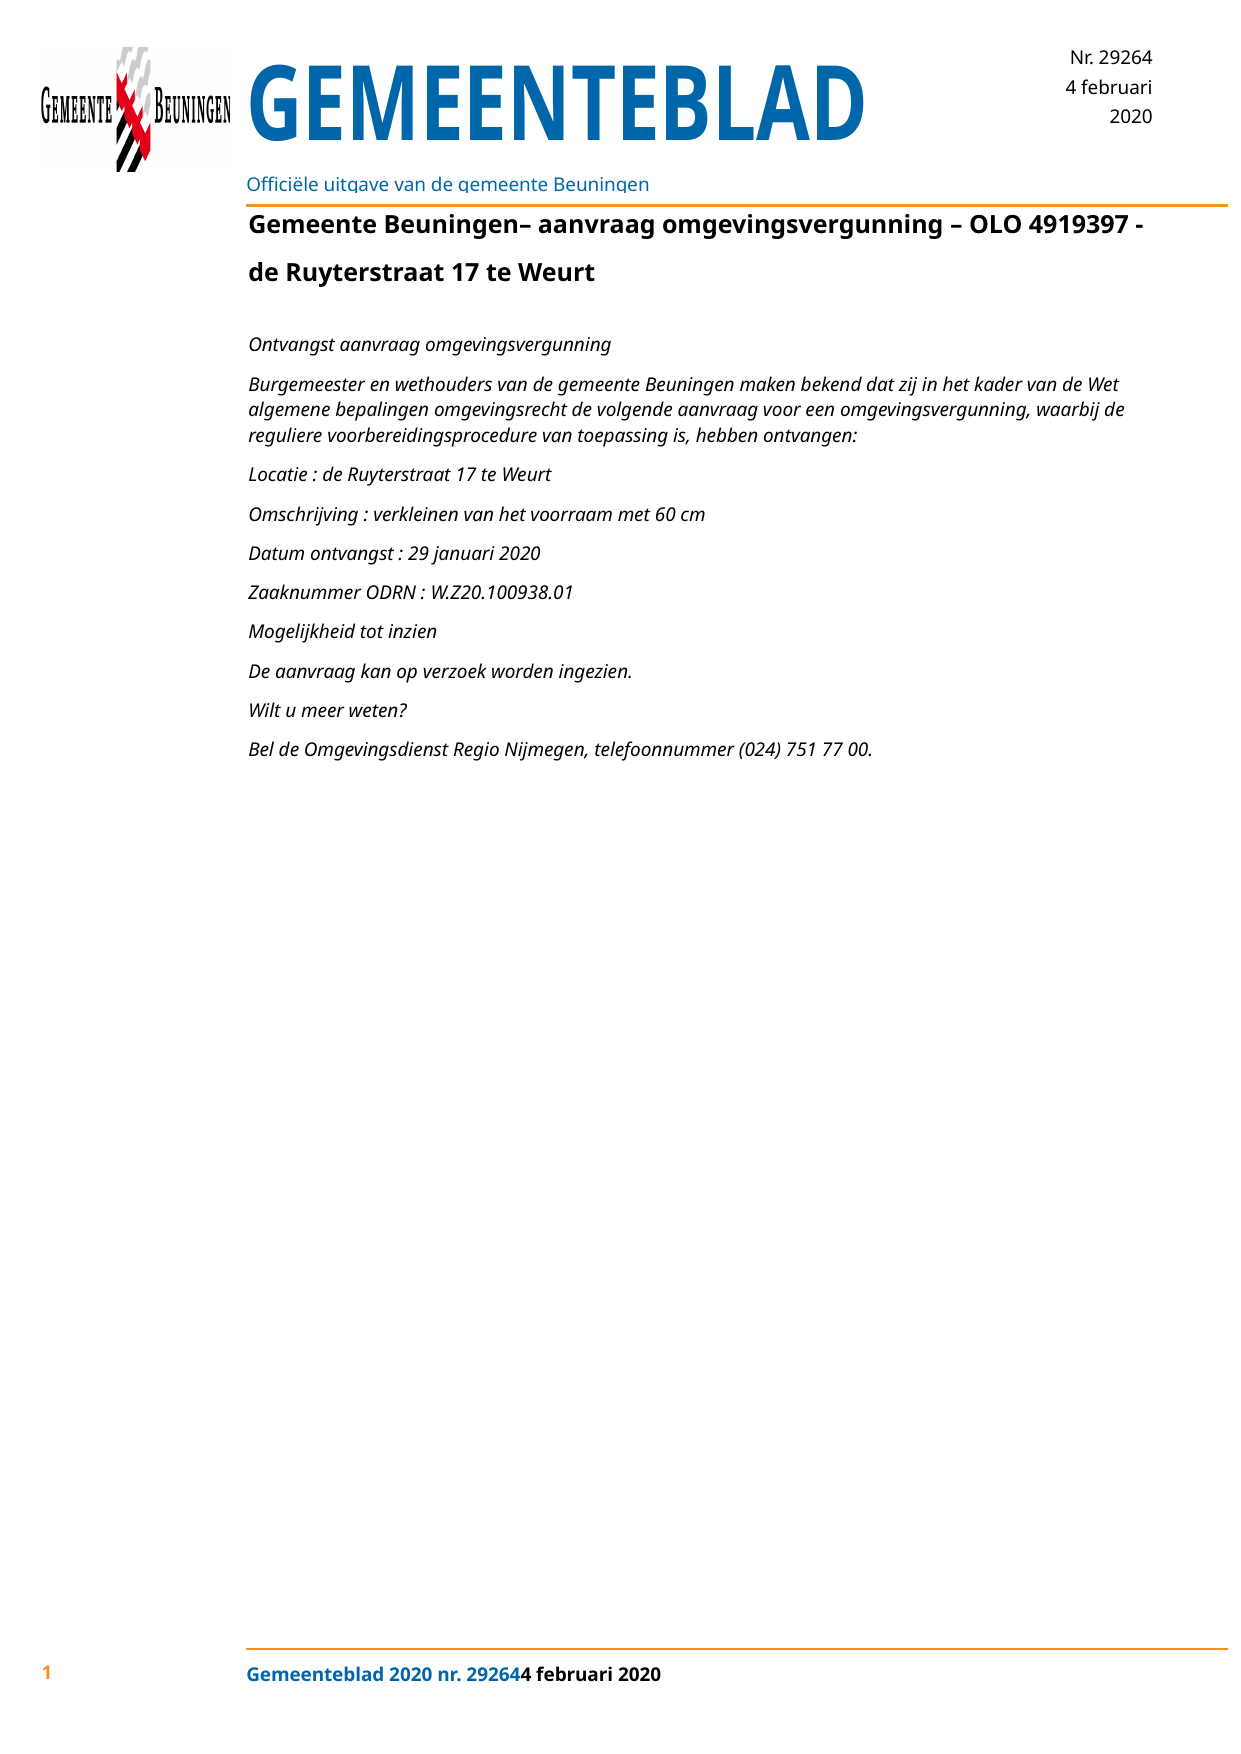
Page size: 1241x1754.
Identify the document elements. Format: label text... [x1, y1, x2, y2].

text Datum ontvangst : 29 januari 2020 [248, 540, 1152, 566]
text Burgemeester en wethouders van de gemeente Beuningen maken bekend dat zij in het kader van de Wet algemene bepalingen omgevingsrecht de volgende aanvraag voor een omgevingsvergunning, waarbij de reguliere voorbereidingsprocedure van toepassing is, hebben ontvangen: [248, 371, 1152, 448]
text Wilt u meer weten? [248, 697, 1152, 723]
text Mogelijkheid tot inzien [248, 618, 1152, 644]
text Ontvangst aanvraag omgevingsvergunning [248, 331, 1152, 357]
text Zaaknummer ODRN : W.Z20.100938.01 [248, 579, 1152, 605]
text Gemeente Beuningen– aanvraag omgevingsvergunning – OLO 4919397 - de Ruyterstraat 17 te Weurt [248, 207, 1152, 288]
picture [41, 47, 231, 172]
text Locatie : de Ruyterstraat 17 te Weurt [248, 461, 1152, 487]
text Bel de Omgevingsdienst Regio Nijmegen, telefoonnummer (024) 751 77 00. [248, 736, 1152, 762]
text Omschrijving : verkleinen van het voorraam met 60 cm [248, 501, 1152, 526]
text De aanvraag kan op verzoek worden ingezien. [248, 658, 1152, 683]
